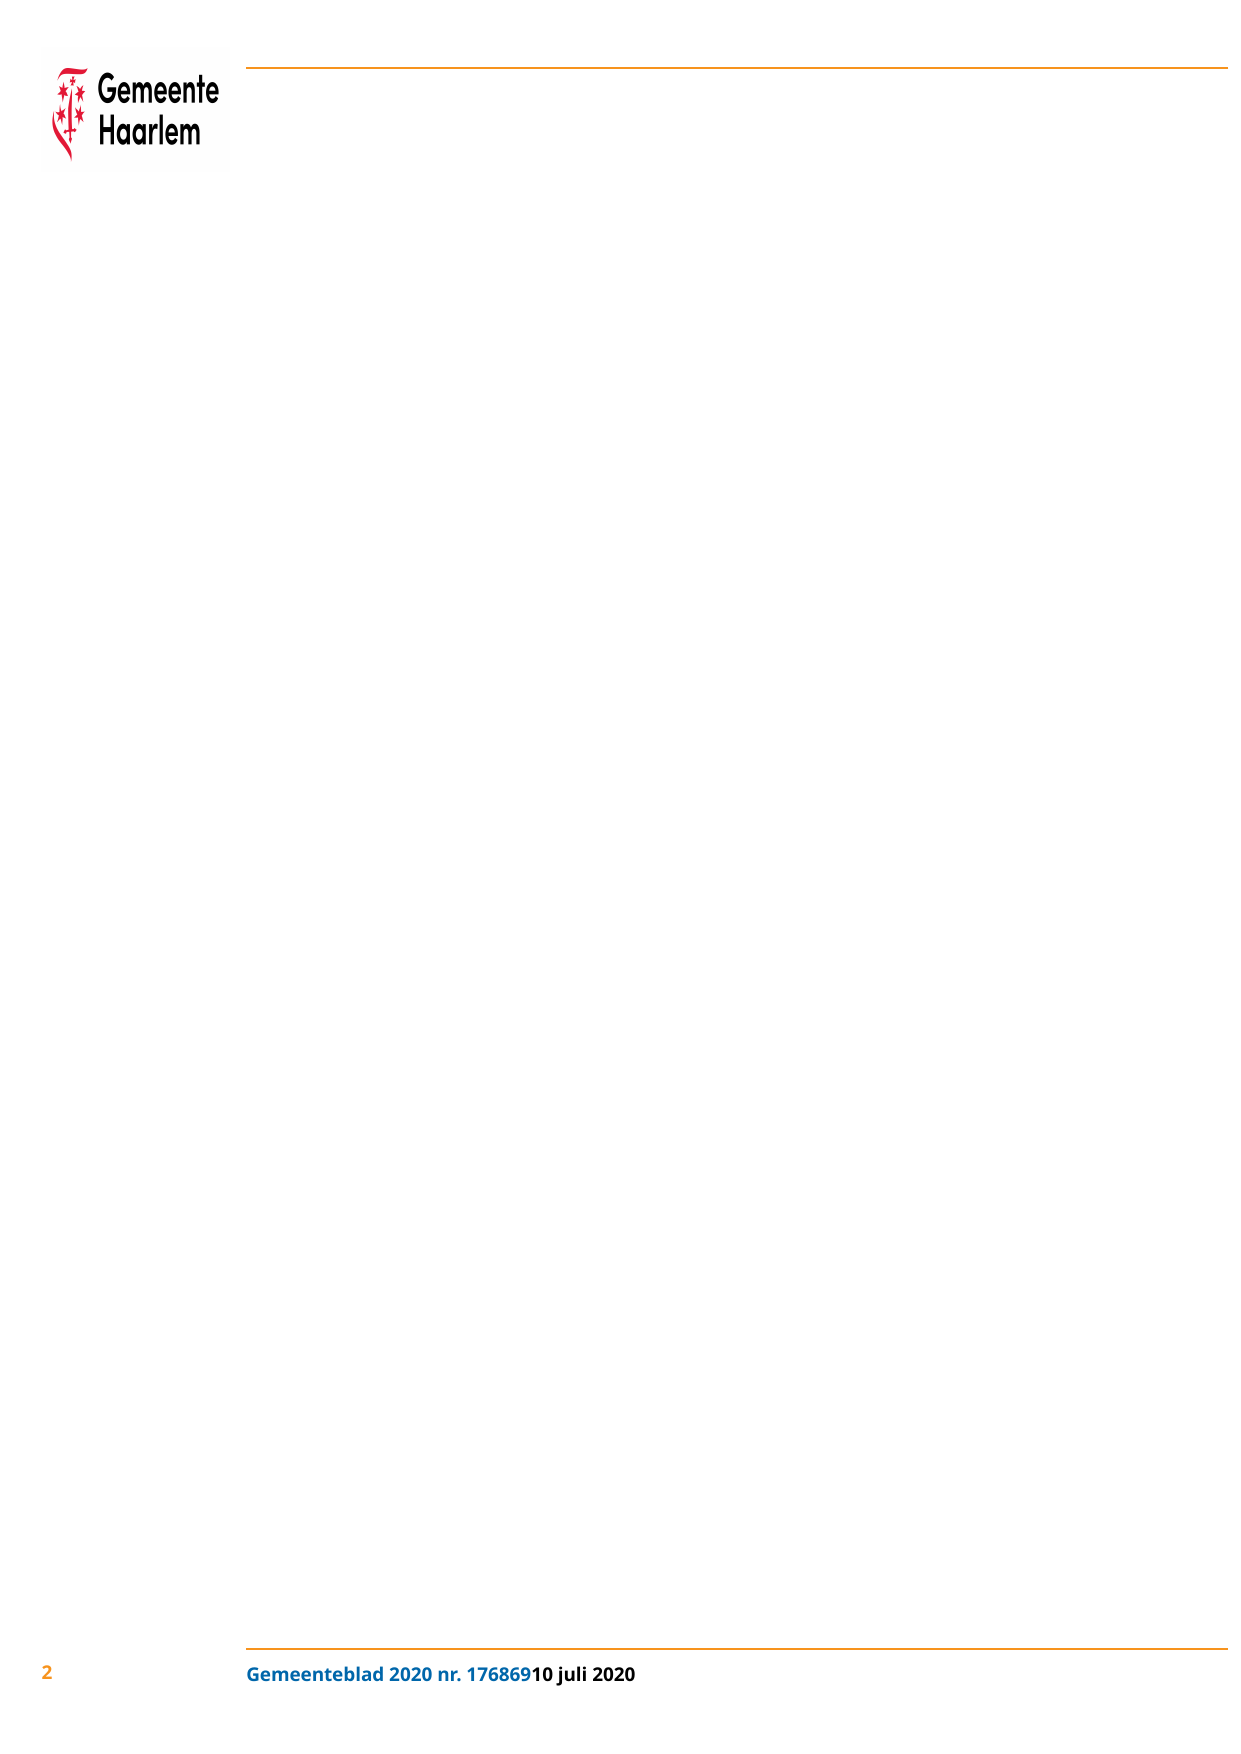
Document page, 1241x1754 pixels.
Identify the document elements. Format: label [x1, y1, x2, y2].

picture [41, 47, 231, 172]
